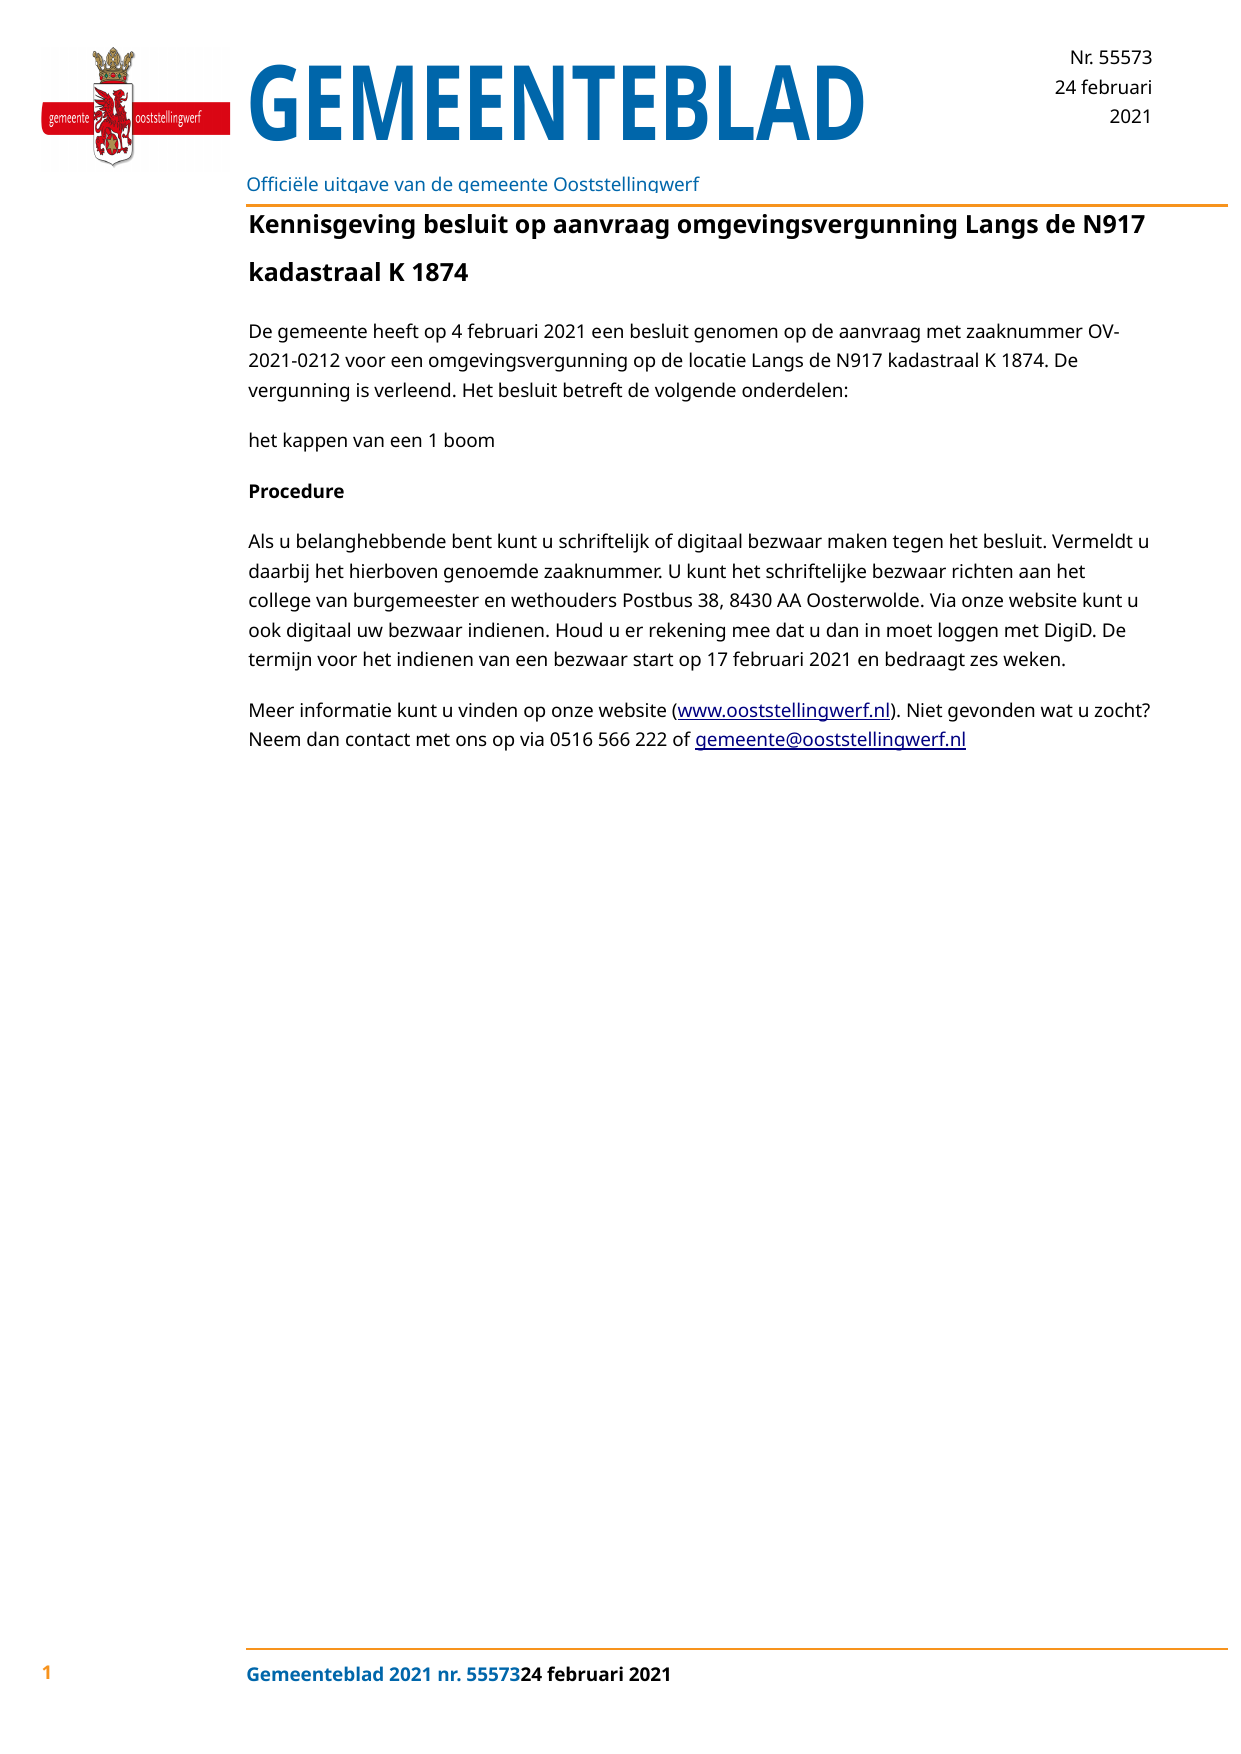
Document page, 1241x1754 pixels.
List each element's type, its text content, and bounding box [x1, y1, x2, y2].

text Meer informatie kunt u vinden op onze website (www.ooststellingwerf.nl). Niet gevonden wat u zocht? Neem dan contact met ons op via 0516 566 222 of gemeente@ooststellingwerf.nl [248, 697, 1152, 752]
text Kennisgeving besluit op aanvraag omgevingsvergunning Langs de N917 kadastraal K 1874 [248, 207, 1152, 288]
text De gemeente heeft op 4 februari 2021 een besluit genomen op de aanvraag met zaaknummer OV-2021-0212 voor een omgevingsvergunning op de locatie Langs de N917 kadastraal K 1874. De vergunning is verleend. Het besluit betreft de volgende onderdelen: [248, 318, 1152, 403]
text het kappen van een 1 boom [248, 427, 1152, 453]
picture [41, 47, 231, 172]
text Als u belanghebbende bent kunt u schriftelijk of digitaal bezwaar maken tegen het besluit. Vermeldt u daarbij het hierboven genoemde zaaknummer. U kunt het schriftelijke bezwaar richten aan het college van burgemeester en wethouders Postbus 38, 8430 AA Oosterwolde. Via onze website kunt u ook digitaal uw bezwaar indienen. Houd u er rekening mee dat u dan in moet loggen met DigiD. De termijn voor het indienen van een bezwaar start op 17 februari 2021 en bedraagt zes weken. [248, 528, 1152, 672]
text Procedure [248, 478, 1152, 504]
